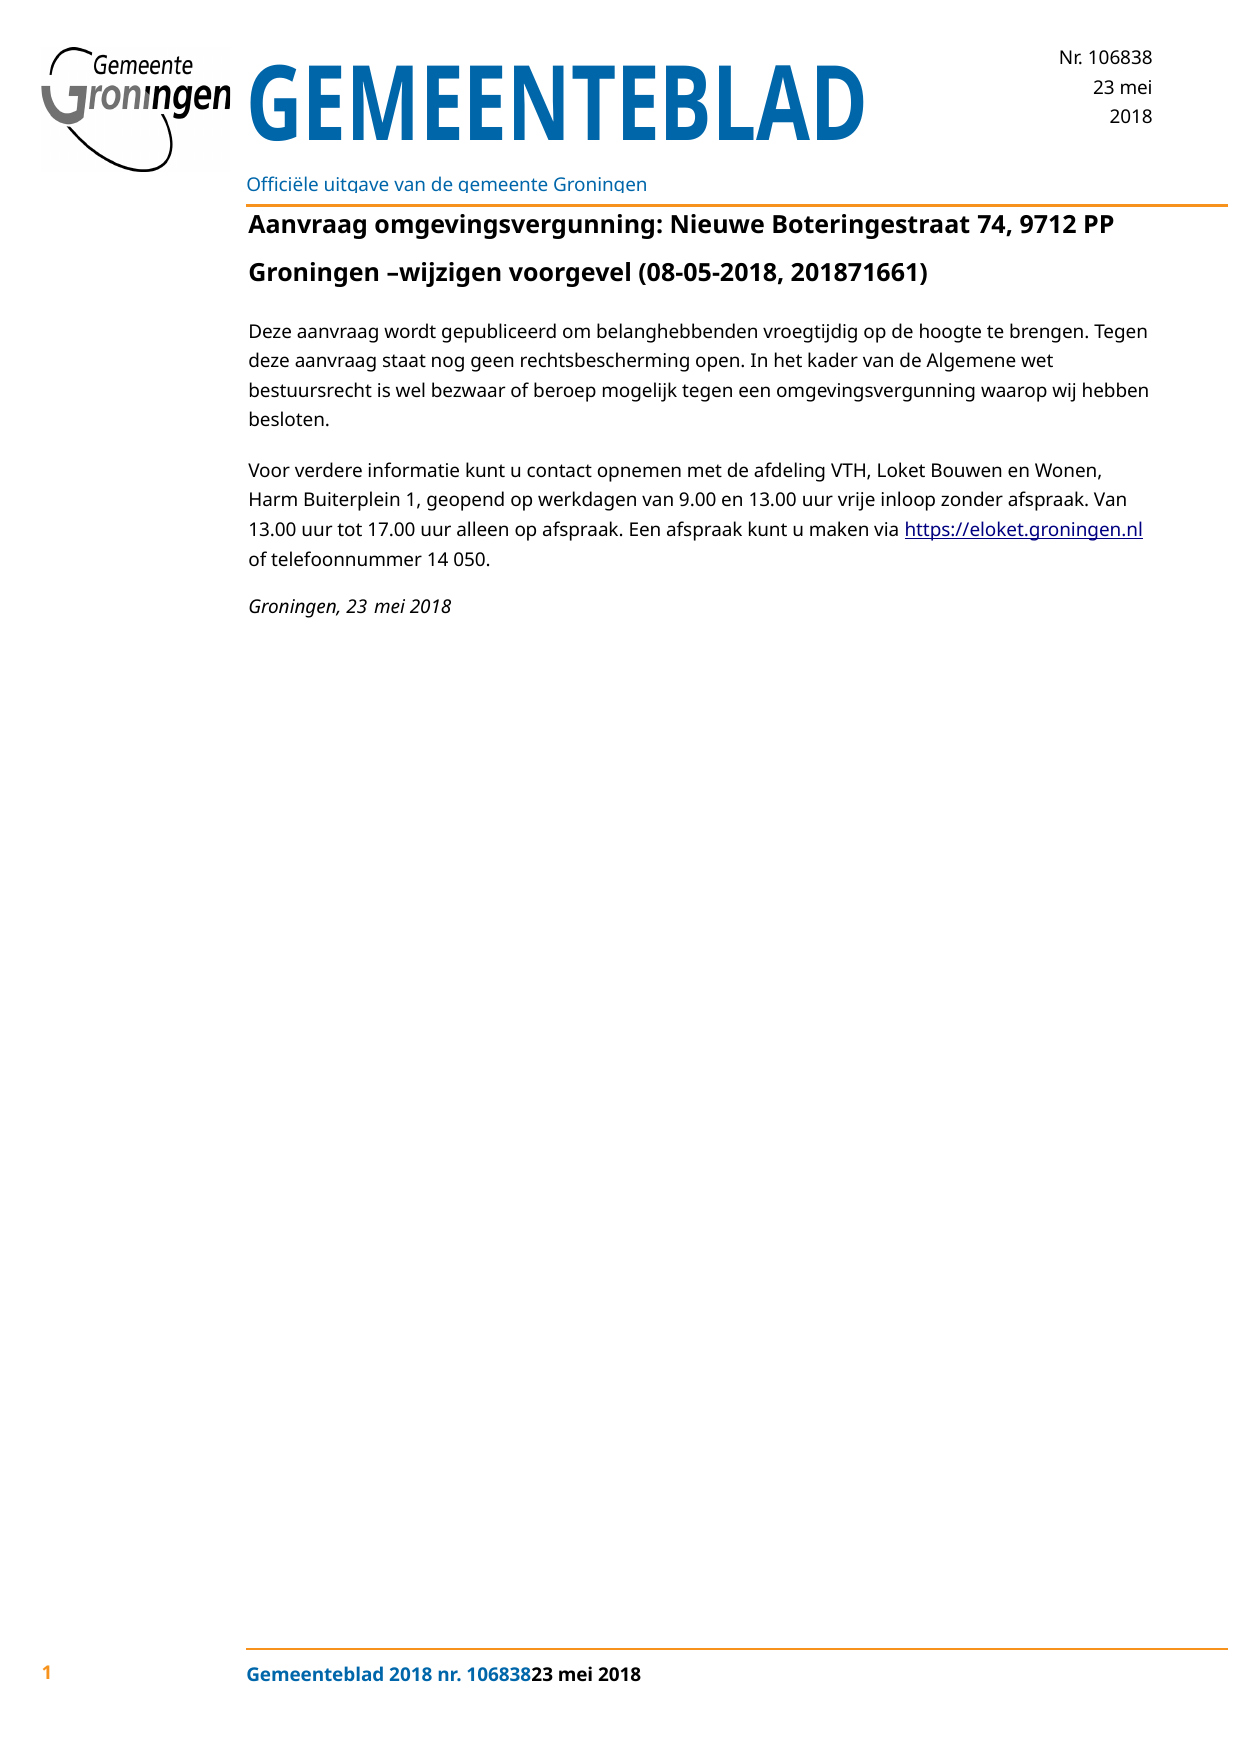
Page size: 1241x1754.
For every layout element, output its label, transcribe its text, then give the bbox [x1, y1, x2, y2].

text Voor verdere informatie kunt u contact opnemen met de afdeling VTH, Loket Bouwen en Wonen, Harm Buiterplein 1, geopend op werkdagen van 9.00 en 13.00 uur vrije inloop zonder afspraak. Van 13.00 uur tot 17.00 uur alleen op afspraak. Een afspraak kunt u maken via https://eloket.groningen.nl of telefoonnummer 14 050. [248, 457, 1152, 572]
text Aanvraag omgevingsvergunning: Nieuwe Boteringestraat 74, 9712 PP Groningen –wijzigen voorgevel (08-05-2018, 201871661) [248, 207, 1152, 288]
text Deze aanvraag wordt gepubliceerd om belanghebbenden vroegtijdig op de hoogte te brengen. Tegen deze aanvraag staat nog geen rechtsbescherming open. In het kader van de Algemene wet bestuursrecht is wel bezwaar of beroep mogelijk tegen een omgevingsvergunning waarop wij hebben besloten. [248, 318, 1152, 432]
text Groningen, 23 mei 2018 [248, 594, 1152, 619]
picture [41, 47, 231, 172]
